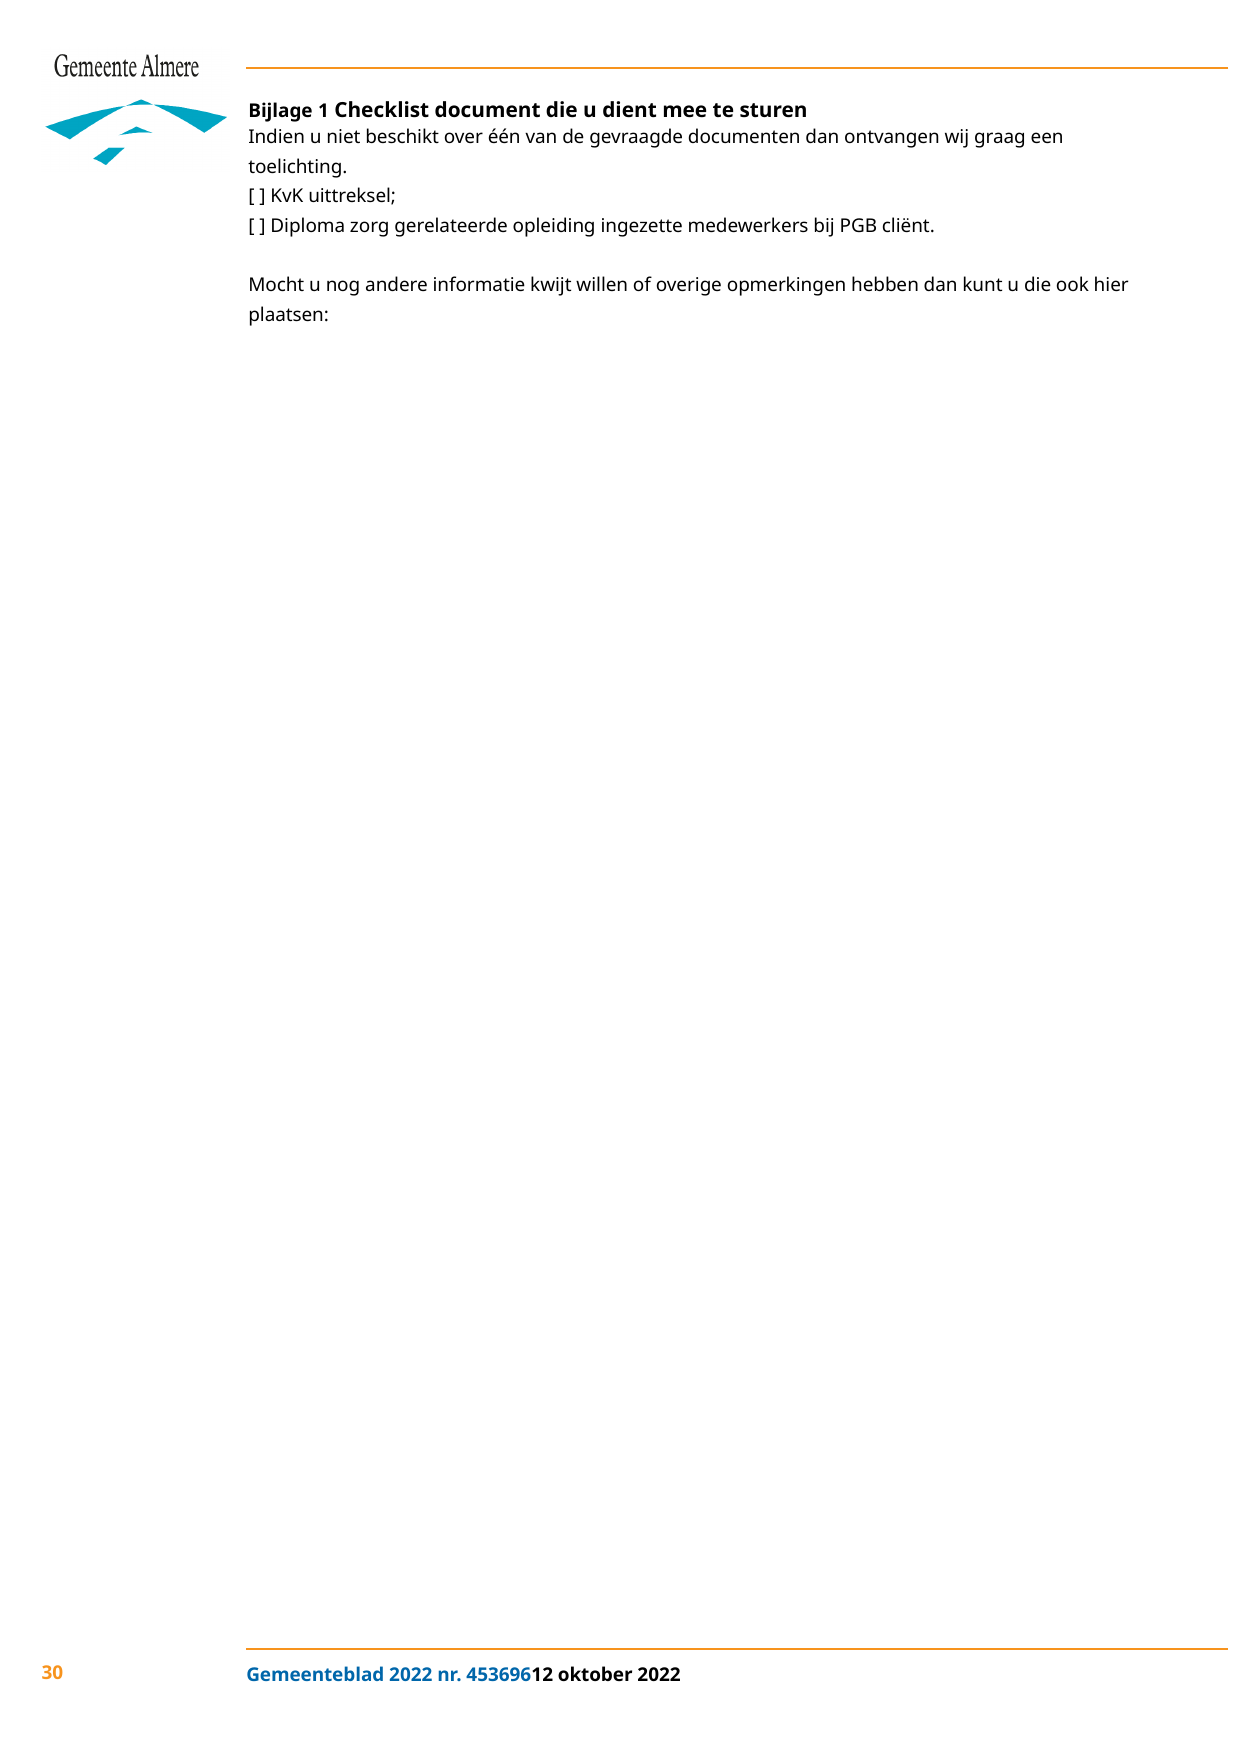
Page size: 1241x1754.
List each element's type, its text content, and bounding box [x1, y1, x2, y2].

text Bijlage 1 Checklist document die u dient mee te sturen [248, 95, 1152, 123]
text Indien u niet beschikt over één van de gevraagde documenten dan ontvangen wij graag een toelichting. [248, 123, 1152, 179]
text [ ] Diploma zorg gerelateerde opleiding ingezette medewerkers bij PGB cliënt. [248, 212, 1152, 238]
text [ ] KvK uittreksel; [248, 182, 1152, 208]
text Mocht u nog andere informatie kwijt willen of overige opmerkingen hebben dan kunt u die ook hier plaatsen: [248, 271, 1152, 327]
picture [41, 47, 231, 172]
